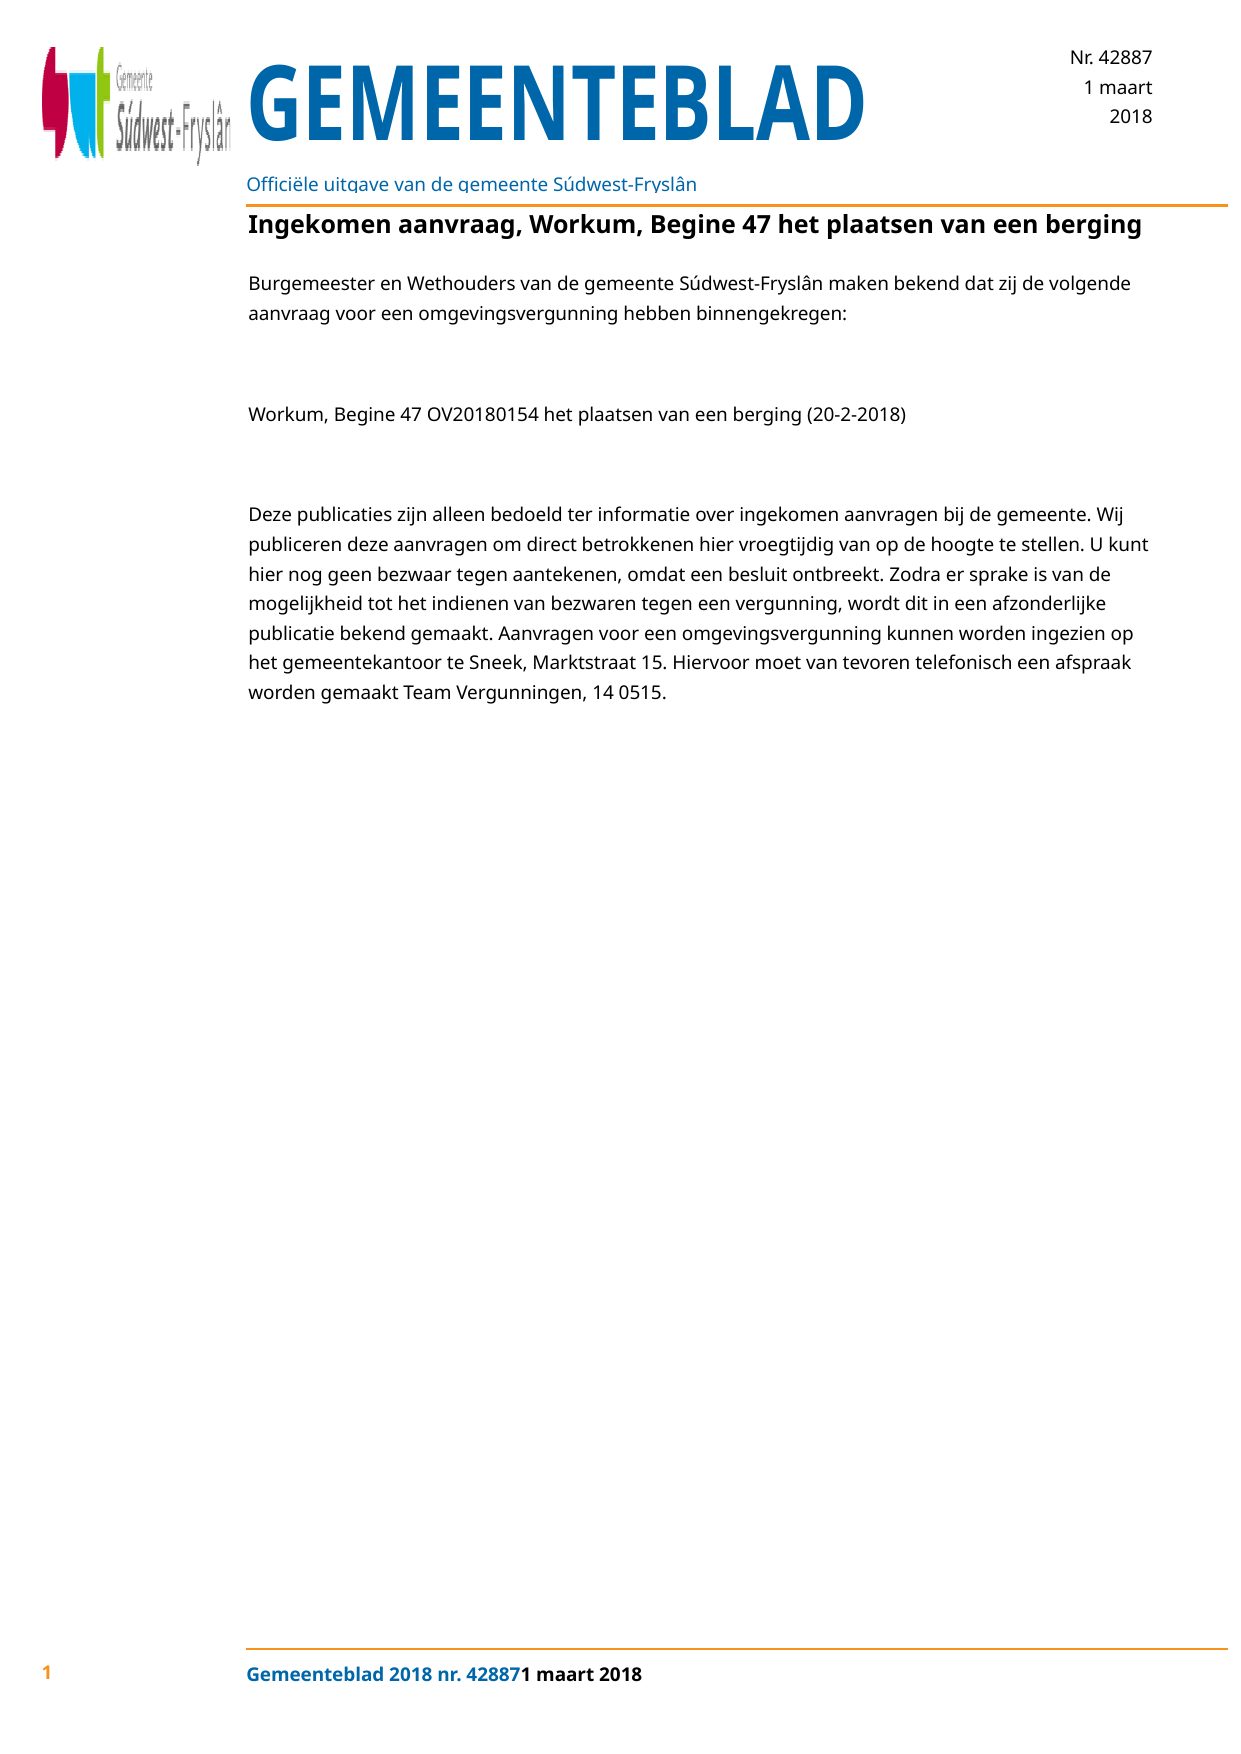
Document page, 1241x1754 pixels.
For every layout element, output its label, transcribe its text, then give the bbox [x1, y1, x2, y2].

picture [41, 47, 231, 172]
text Ingekomen aanvraag, Workum, Begine 47 het plaatsen van een berging [248, 207, 1152, 241]
text Workum, Begine 47 OV20180154 het plaatsen van een berging (20-2-2018) [248, 401, 1152, 426]
text Deze publicaties zijn alleen bedoeld ter informatie over ingekomen aanvragen bij de gemeente. Wij publiceren deze aanvragen om direct betrokkenen hier vroegtijdig van op de hoogte te stellen. U kunt hier nog geen bezwaar tegen aantekenen, omdat een besluit ontbreekt. Zodra er sprake is van de mogelijkheid tot het indienen van bezwaren tegen een vergunning, wordt dit in een afzonderlijke publicatie bekend gemaakt. Aanvragen voor een omgevingsvergunning kunnen worden ingezien op het gemeentekantoor te Sneek, Marktstraat 15. Hiervoor moet van tevoren telefonisch een afspraak worden gemaakt Team Vergunningen, 14 0515. [248, 502, 1152, 705]
text Burgemeester en Wethouders van de gemeente Súdwest-Fryslân maken bekend dat zij de volgende aanvraag voor een omgevingsvergunning hebben binnengekregen: [248, 270, 1152, 326]
